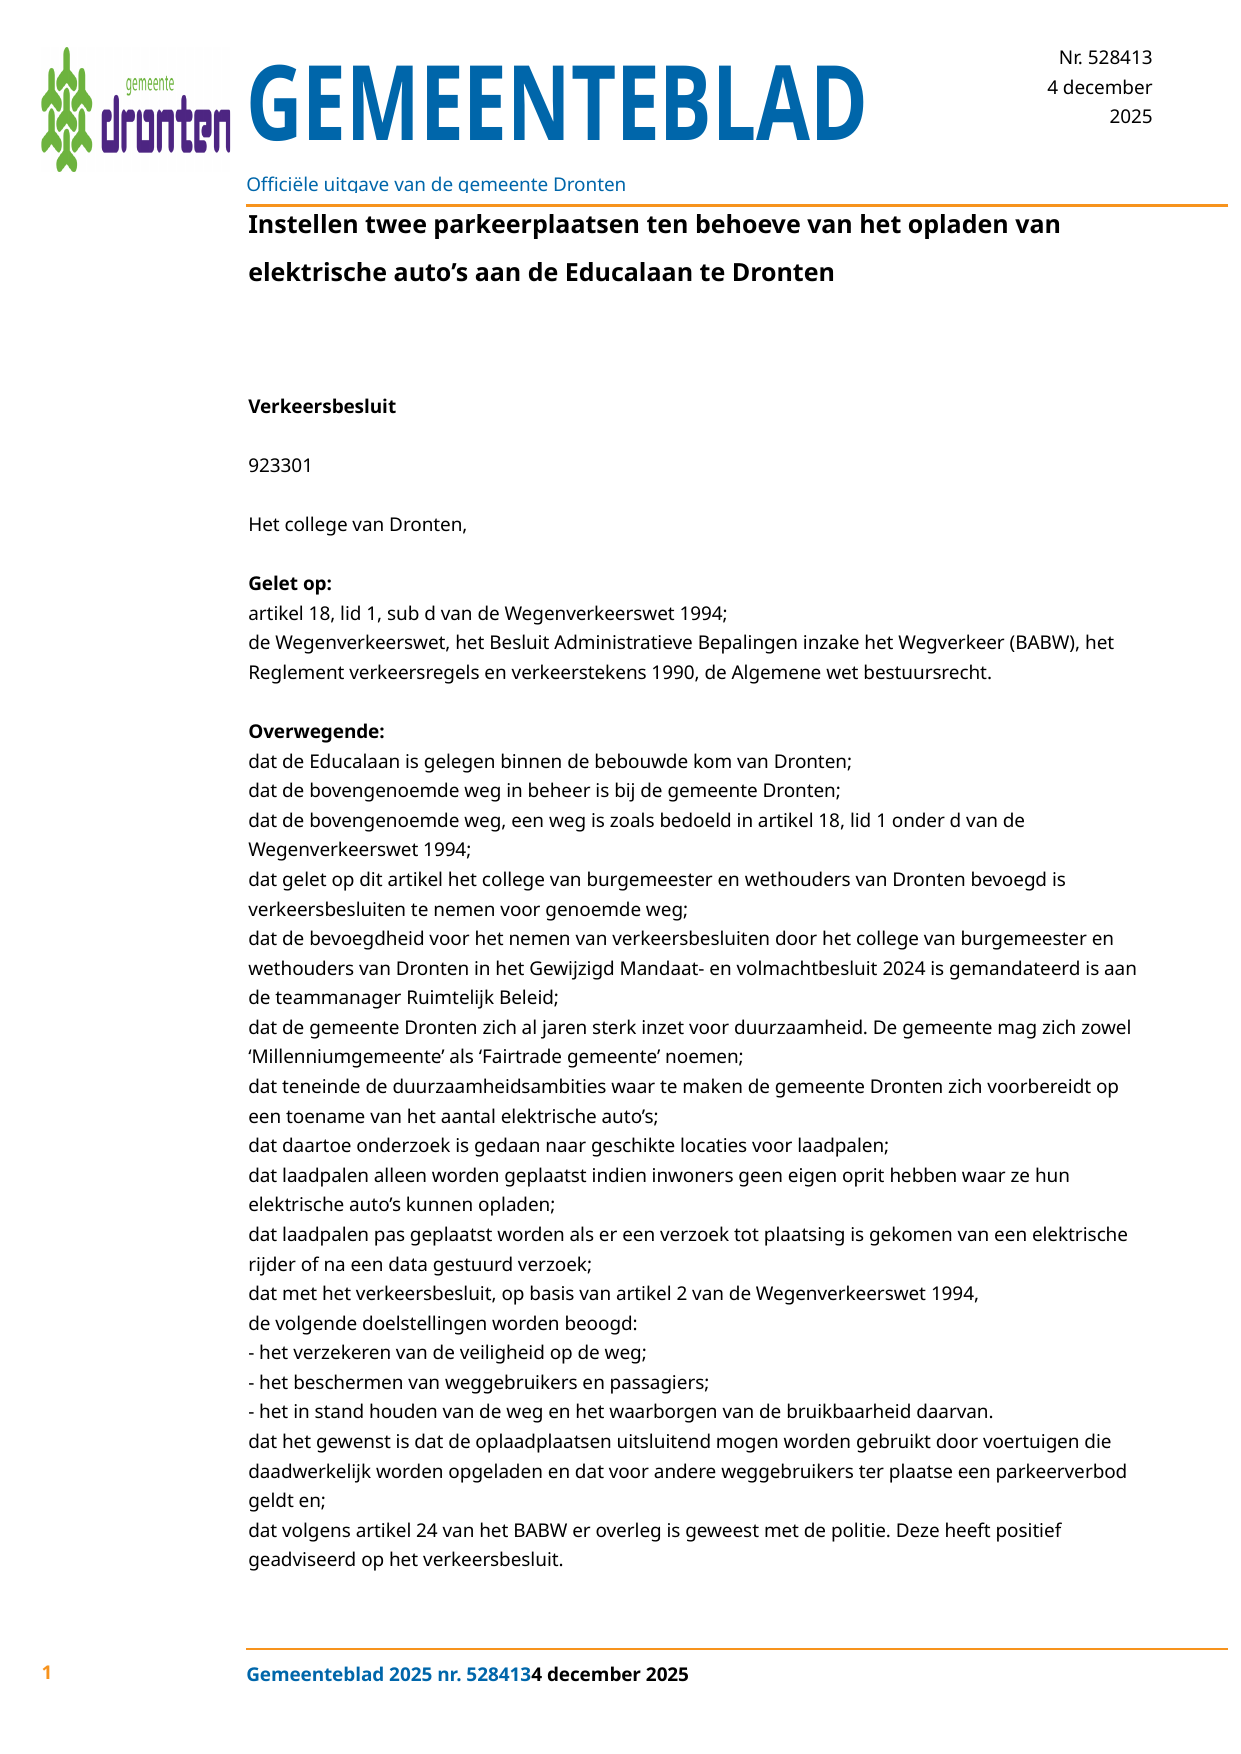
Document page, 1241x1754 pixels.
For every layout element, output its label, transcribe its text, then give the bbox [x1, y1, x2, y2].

text - het beschermen van weggebruikers en passagiers; [248, 1369, 1152, 1395]
text - het in stand houden van de weg en het waarborgen van de bruikbaarheid daarvan. [248, 1399, 1152, 1424]
text Gelet op: [248, 570, 1152, 596]
text de Wegenverkeerswet, het Besluit Administratieve Bepalingen inzake het Wegverkeer (BABW), het Reglement verkeersregels en verkeerstekens 1990, de Algemene wet bestuursrecht. [248, 629, 1152, 685]
text dat de gemeente Dronten zich al jaren sterk inzet voor duurzaamheid. De gemeente mag zich zowel ‘Millenniumgemeente’ als ‘Fairtrade gemeente’ noemen; [248, 1014, 1152, 1069]
text dat het gewenst is dat de oplaadplaatsen uitsluitend mogen worden gebruikt door voertuigen die daadwerkelijk worden opgeladen en dat voor andere weggebruikers ter plaatse een parkeerverbod geldt en; [248, 1428, 1152, 1513]
text de volgende doelstellingen worden beoogd: [248, 1310, 1152, 1336]
text dat laadpalen alleen worden geplaatst indien inwoners geen eigen oprit hebben waar ze hun elektrische auto’s kunnen opladen; [248, 1162, 1152, 1217]
text dat de bevoegdheid voor het nemen van verkeersbesluiten door het college van burgemeester en wethouders van Dronten in het Gewijzigd Mandaat- en volmachtbesluit 2024 is gemandateerd is aan de teammanager Ruimtelijk Beleid; [248, 925, 1152, 1010]
text dat laadpalen pas geplaatst worden als er een verzoek tot plaatsing is gekomen van een elektrische rijder of na een data gestuurd verzoek; [248, 1221, 1152, 1277]
text 923301 [248, 452, 1152, 478]
text dat daartoe onderzoek is gedaan naar geschikte locaties voor laadpalen; [248, 1132, 1152, 1158]
text dat de Educalaan is gelegen binnen de bebouwde kom van Dronten; [248, 748, 1152, 774]
text dat gelet op dit artikel het college van burgemeester en wethouders van Dronten bevoegd is verkeersbesluiten te nemen voor genoemde weg; [248, 866, 1152, 922]
text Instellen twee parkeerplaatsen ten behoeve van het opladen van elektrische auto’s aan de Educalaan te Dronten [248, 207, 1152, 288]
text dat de bovengenoemde weg, een weg is zoals bedoeld in artikel 18, lid 1 onder d van de Wegenverkeerswet 1994; [248, 807, 1152, 862]
text dat teneinde de duurzaamheidsambities waar te maken de gemeente Dronten zich voorbereidt op een toename van het aantal elektrische auto’s; [248, 1073, 1152, 1129]
text artikel 18, lid 1, sub d van de Wegenverkeerswet 1994; [248, 600, 1152, 626]
text dat volgens artikel 24 van het BABW er overleg is geweest met de politie. Deze heeft positief geadviseerd op het verkeersbesluit. [248, 1517, 1152, 1572]
text Het college van Dronten, [248, 511, 1152, 537]
text dat met het verkeersbesluit, op basis van artikel 2 van de Wegenverkeerswet 1994, [248, 1280, 1152, 1306]
text Overwegende: [248, 718, 1152, 744]
text dat de bovengenoemde weg in beheer is bij de gemeente Dronten; [248, 777, 1152, 803]
text - het verzekeren van de veiligheid op de weg; [248, 1339, 1152, 1365]
picture [41, 47, 231, 172]
text Verkeersbesluit [248, 393, 1152, 419]
